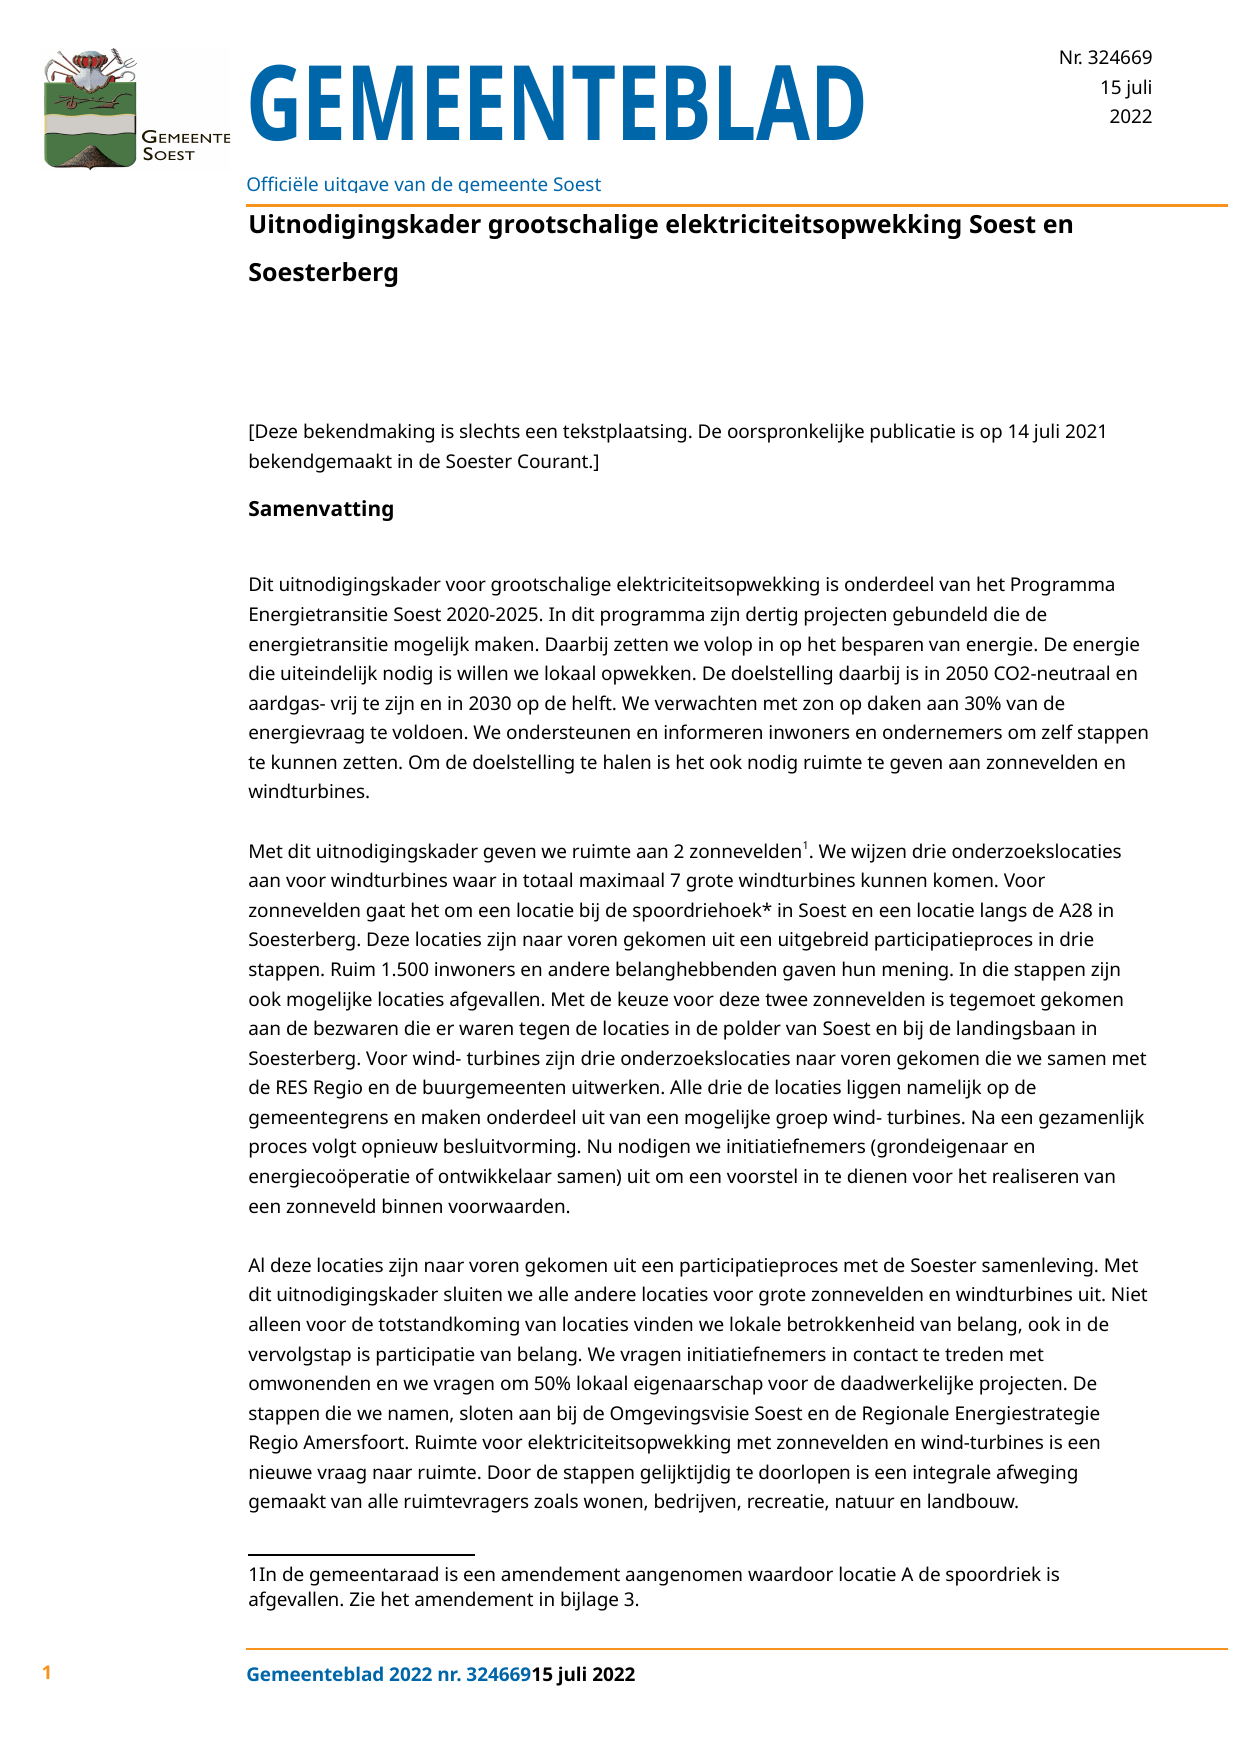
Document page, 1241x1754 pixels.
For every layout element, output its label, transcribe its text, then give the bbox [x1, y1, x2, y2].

text Met dit uitnodigingskader geven we ruimte aan 2 zonnevelden. We wijzen drie onderzoekslocaties aan voor windturbines waar in totaal maximaal 7 grote windturbines kunnen komen. Voor zonnevelden gaat het om een locatie bij de spoordriehoek* in Soest en een locatie langs de A28 in Soesterberg. Deze locaties zijn naar voren gekomen uit een uitgebreid participatieproces in drie stappen. Ruim 1.500 inwoners en andere belanghebbenden gaven hun mening. In die stappen zijn ook mogelijke locaties afgevallen. Met de keuze voor deze twee zonnevelden is tegemoet gekomen aan de bezwaren die er waren tegen de locaties in de polder van Soest en bij de landingsbaan in Soesterberg. Voor wind- turbines zijn drie onderzoekslocaties naar voren gekomen die we samen met de RES Regio en de buurgemeenten uitwerken. Alle drie de locaties liggen namelijk op de gemeentegrens en maken onderdeel uit van een mogelijke groep wind- turbines. Na een gezamenlijk proces volgt opnieuw besluitvorming. Nu nodigen we initiatiefnemers (grondeigenaar en energiecoöperatie of ontwikkelaar samen) uit om een voorstel in te dienen voor het realiseren van een zonneveld binnen voorwaarden. [248, 838, 1152, 1218]
text Uitnodigingskader grootschalige elektriciteitsopwekking Soest en Soesterberg [248, 207, 1152, 288]
text Al deze locaties zijn naar voren gekomen uit een participatieproces met de Soester samenleving. Met dit uitnodigingskader sluiten we alle andere locaties voor grote zonnevelden en windturbines uit. Niet alleen voor de totstandkoming van locaties vinden we lokale betrokkenheid van belang, ook in de vervolgstap is participatie van belang. We vragen initiatiefnemers in contact te treden met omwonenden en we vragen om 50% lokaal eigenaarschap voor de daadwerkelijke projecten. De stappen die we namen, sloten aan bij de Omgevingsvisie Soest en de Regionale Energiestrategie Regio Amersfoort. Ruimte voor elektriciteitsopwekking met zonnevelden en wind-turbines is een nieuwe vraag naar ruimte. Door de stappen gelijktijdig te doorlopen is een integrale afweging gemaakt van alle ruimtevragers zoals wonen, bedrijven, recreatie, natuur en landbouw. [248, 1252, 1152, 1514]
text [Deze bekendmaking is slechts een tekstplaatsing. De oorspronkelijke publicatie is op 14 juli 2021 bekendgemaakt in de Soester Courant.] [248, 419, 1152, 474]
picture [41, 47, 231, 172]
text Samenvatting [248, 494, 1152, 522]
text In de gemeentaraad is een amendement aangenomen waardoor locatie A de spoordriek is afgevallen. Zie het amendement in bijlage 3. [248, 1561, 1152, 1612]
text Dit uitnodigingskader voor grootschalige elektriciteitsopwekking is onderdeel van het Programma Energietransitie Soest 2020-2025. In dit programma zijn dertig projecten gebundeld die de energietransitie mogelijk maken. Daarbij zetten we volop in op het besparen van energie. De energie die uiteindelijk nodig is willen we lokaal opwekken. De doelstelling daarbij is in 2050 CO2-neutraal en aardgas- vrij te zijn en in 2030 op de helft. We verwachten met zon op daken aan 30% van de energievraag te voldoen. We ondersteunen en informeren inwoners en ondernemers om zelf stappen te kunnen zetten. Om de doelstelling te halen is het ook nodig ruimte te geven aan zonnevelden en windturbines. [248, 572, 1152, 804]
